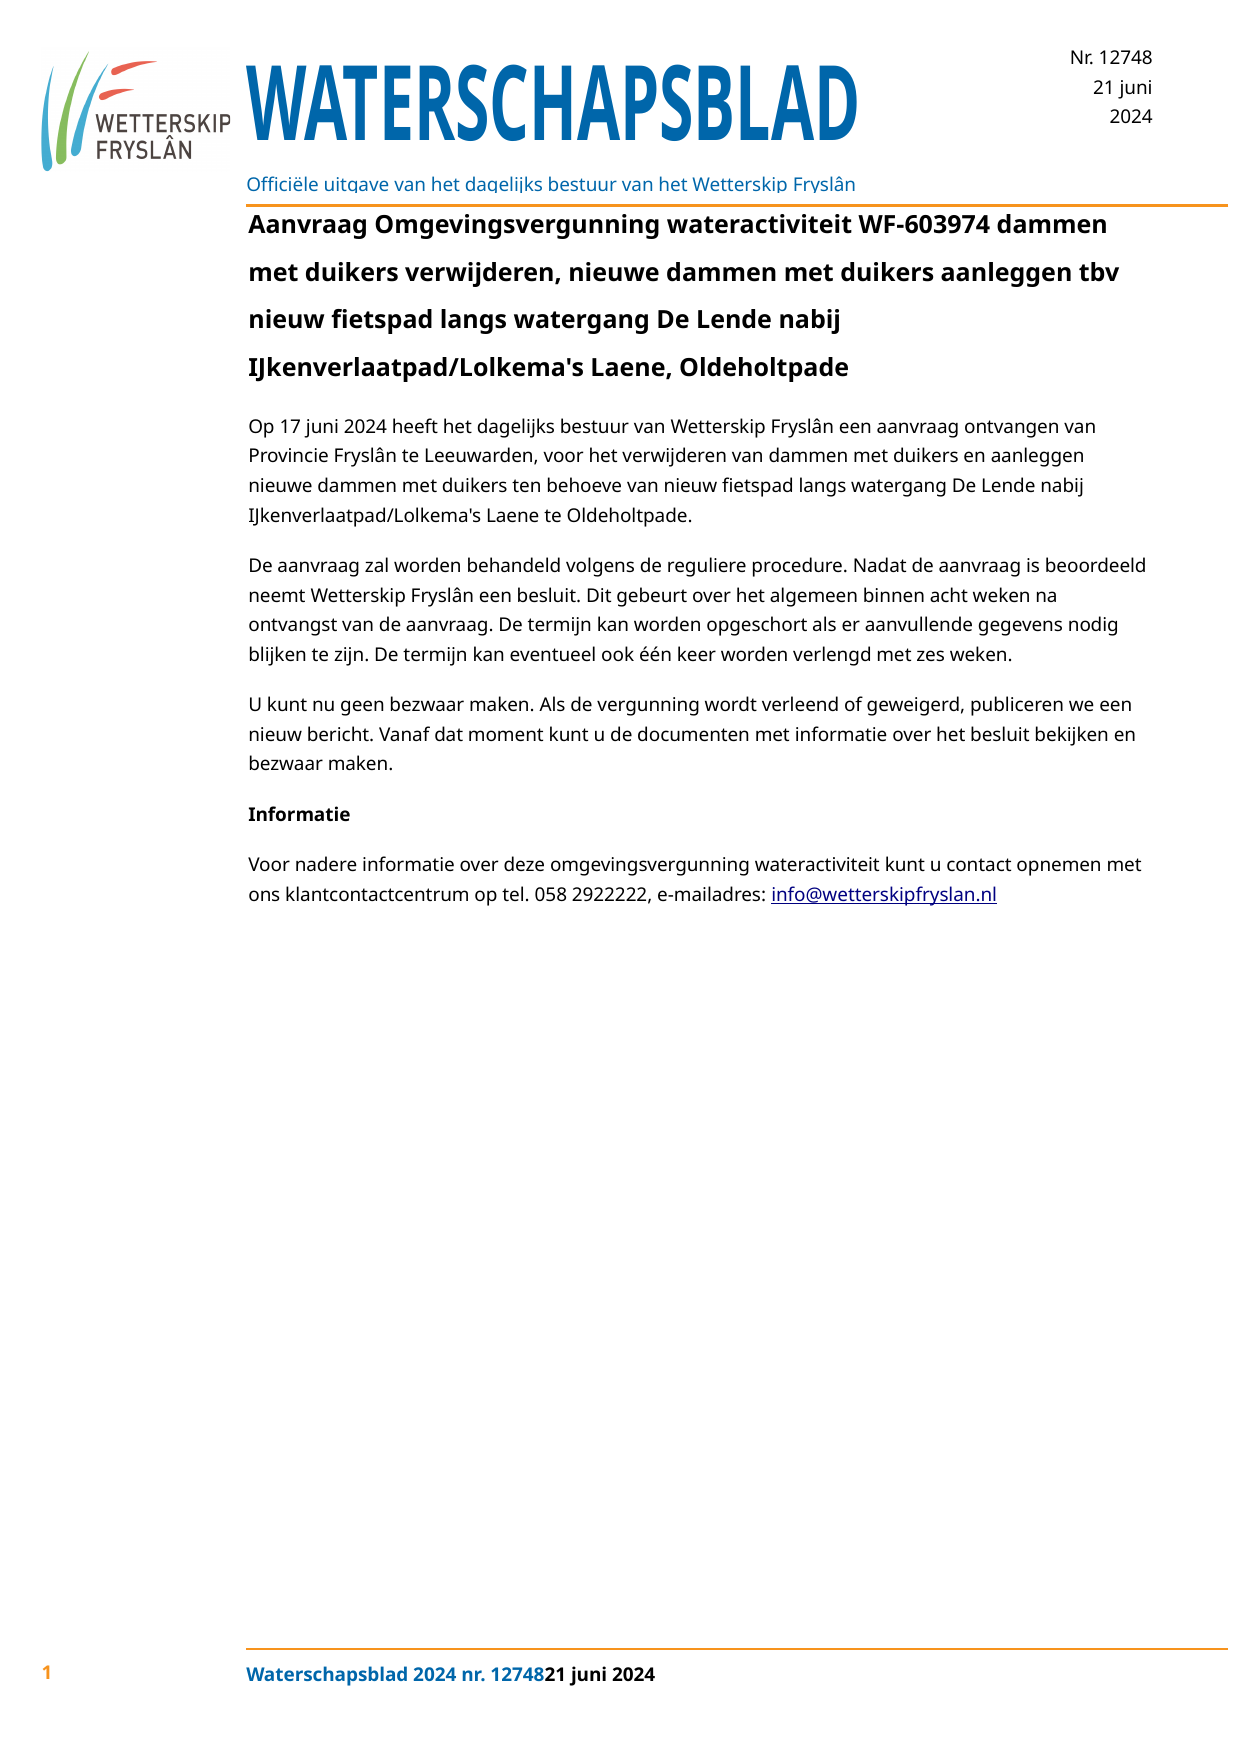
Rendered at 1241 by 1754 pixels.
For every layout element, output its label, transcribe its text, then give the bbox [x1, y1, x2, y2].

picture [41, 47, 231, 172]
text Aanvraag Omgevingsvergunning wateractiviteit WF-603974 dammen met duikers verwijderen, nieuwe dammen met duikers aanleggen tbv nieuw fietspad langs watergang De Lende nabij IJkenverlaatpad/Lolkema's Laene, Oldeholtpade [248, 207, 1152, 384]
text U kunt nu geen bezwaar maken. Als de vergunning wordt verleend of geweigerd, publiceren we een nieuw bericht. Vanaf dat moment kunt u de documenten met informatie over het besluit bekijken en bezwaar maken. [248, 691, 1152, 776]
text Op 17 juni 2024 heeft het dagelijks bestuur van Wetterskip Fryslân een aanvraag ontvangen van Provincie Fryslân te Leeuwarden, voor het verwijderen van dammen met duikers en aanleggen nieuwe dammen met duikers ten behoeve van nieuw fietspad langs watergang De Lende nabij IJkenverlaatpad/Lolkema's Laene te Oldeholtpade. [248, 413, 1152, 528]
text De aanvraag zal worden behandeld volgens de reguliere procedure. Nadat de aanvraag is beoordeeld neemt Wetterskip Fryslân een besluit. Dit gebeurt over het algemeen binnen acht weken na ontvangst van de aanvraag. De termijn kan worden opgeschort als er aanvullende gegevens nodig blijken te zijn. De termijn kan eventueel ook één keer worden verlengd met zes weken. [248, 552, 1152, 667]
text Informatie [248, 801, 1152, 827]
text Voor nadere informatie over deze omgevingsvergunning wateractiviteit kunt u contact opnemen met ons klantcontactcentrum op tel. 058 2922222, e-mailadres: info@wetterskipfryslan.nl [248, 851, 1152, 907]
